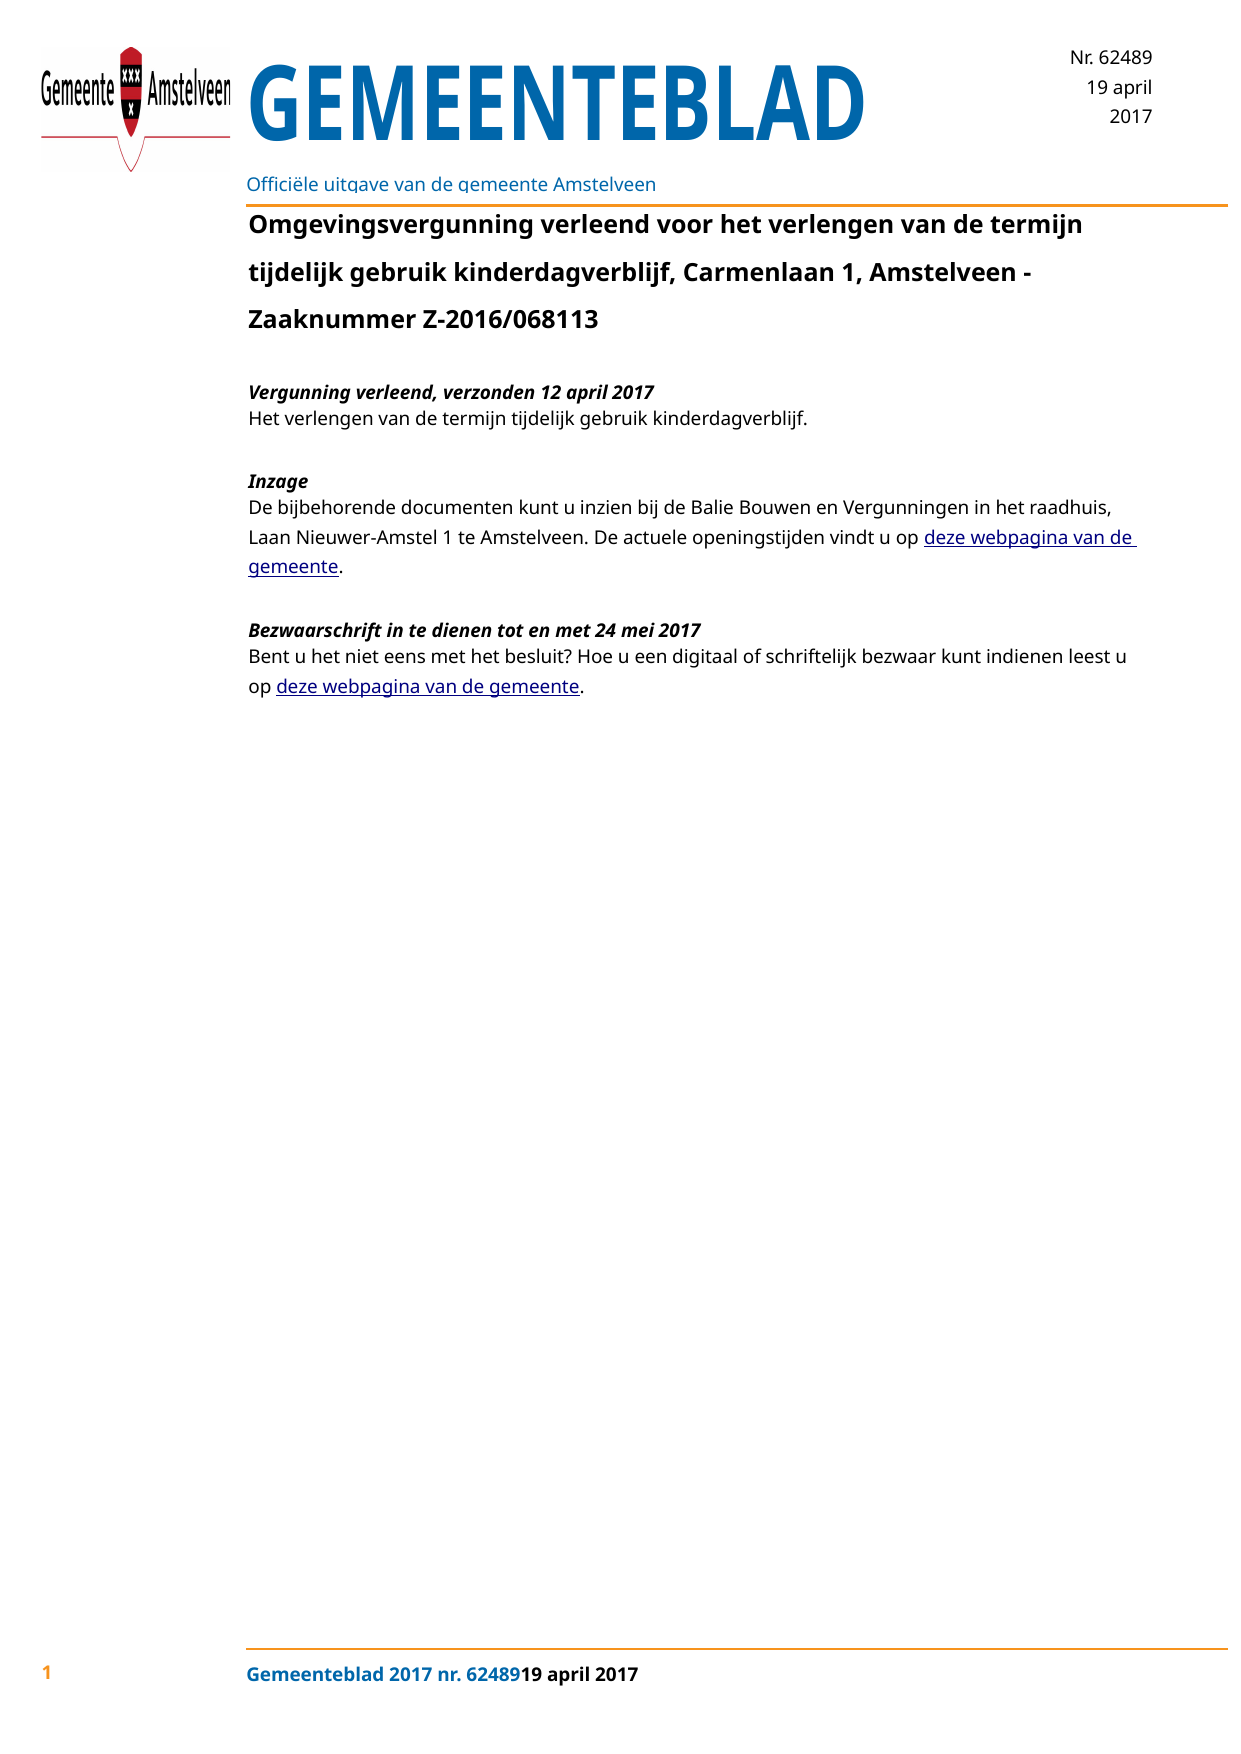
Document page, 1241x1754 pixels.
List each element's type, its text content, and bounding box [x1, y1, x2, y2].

text Vergunning verleend, verzonden 12 april 2017 [248, 379, 1152, 405]
text Omgevingsvergunning verleend voor het verlengen van de termijn tijdelijk gebruik kinderdagverblijf, Carmenlaan 1, Amstelveen - Zaaknummer Z-2016/068113 [248, 207, 1152, 336]
text Het verlengen van de termijn tijdelijk gebruik kinderdagverblijf. [248, 405, 1152, 431]
picture [41, 47, 231, 172]
text Bent u het niet eens met het besluit? Hoe u een digitaal of schriftelijk bezwaar kunt indienen leest u op deze webpagina van de gemeente. [248, 643, 1152, 699]
text Bezwaarschrift in te dienen tot en met 24 mei 2017 [248, 618, 1152, 643]
text Inzage [248, 469, 1152, 494]
text De bijbehorende documenten kunt u inzien bij de Balie Bouwen en Vergunningen in het raadhuis, Laan Nieuwer-Amstel 1 te Amstelveen. De actuele openingstijden vindt u op deze webpagina van de gemeente. [248, 494, 1152, 579]
